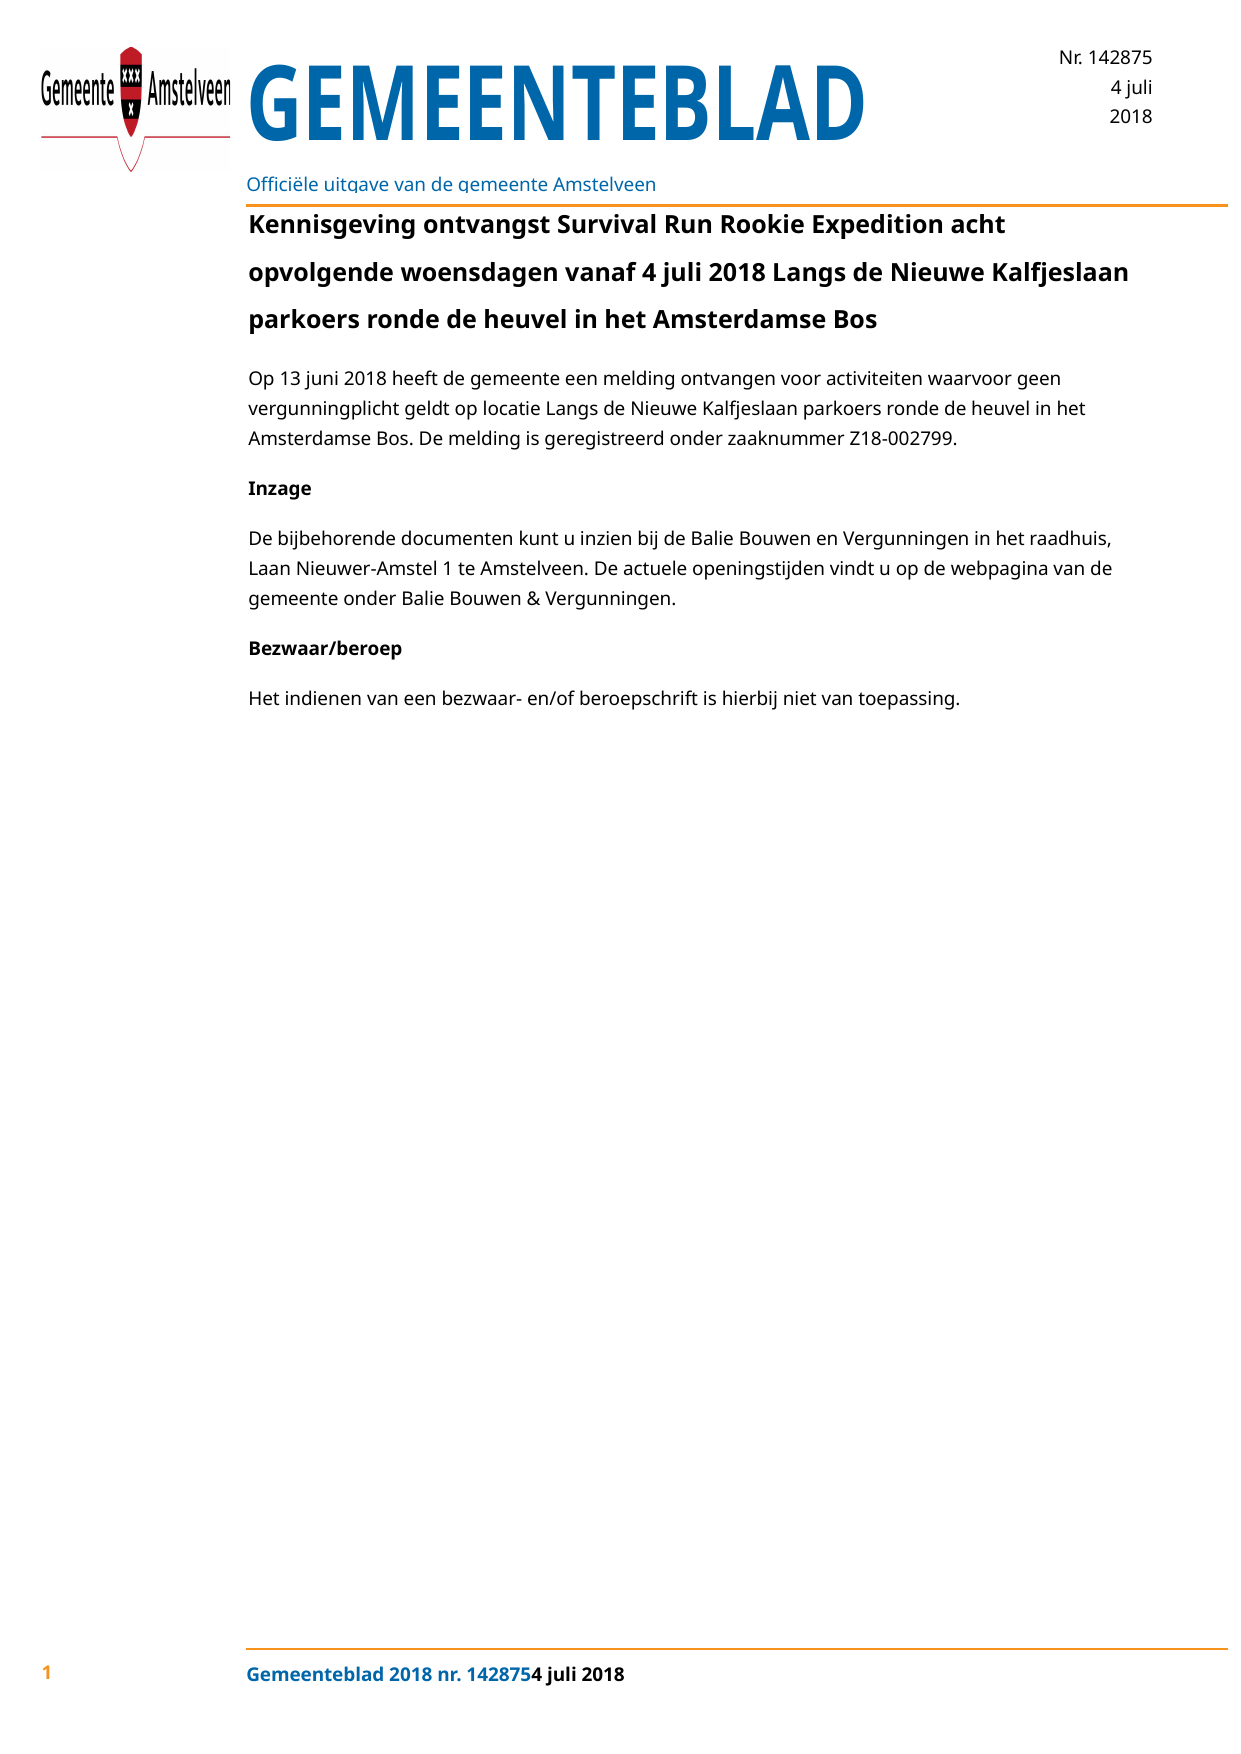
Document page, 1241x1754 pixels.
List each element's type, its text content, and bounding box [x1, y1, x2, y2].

text Bezwaar/beroep [248, 635, 1152, 661]
text Kennisgeving ontvangst Survival Run Rookie Expedition acht opvolgende woensdagen vanaf 4 juli 2018 Langs de Nieuwe Kalfjeslaan parkoers ronde de heuvel in het Amsterdamse Bos [248, 207, 1152, 336]
text Inzage [248, 475, 1152, 501]
text Op 13 juni 2018 heeft de gemeente een melding ontvangen voor activiteiten waarvoor geen vergunningplicht geldt op locatie Langs de Nieuwe Kalfjeslaan parkoers ronde de heuvel in het Amsterdamse Bos. De melding is geregistreerd onder zaaknummer Z18-002799. [248, 366, 1152, 450]
text Het indienen van een bezwaar- en/of beroepschrift is hierbij niet van toepassing. [248, 686, 1152, 711]
text De bijbehorende documenten kunt u inzien bij de Balie Bouwen en Vergunningen in het raadhuis, Laan Nieuwer-Amstel 1 te Amstelveen. De actuele openingstijden vindt u op de webpagina van de gemeente onder Balie Bouwen & Vergunningen. [248, 526, 1152, 610]
picture [41, 47, 231, 172]
